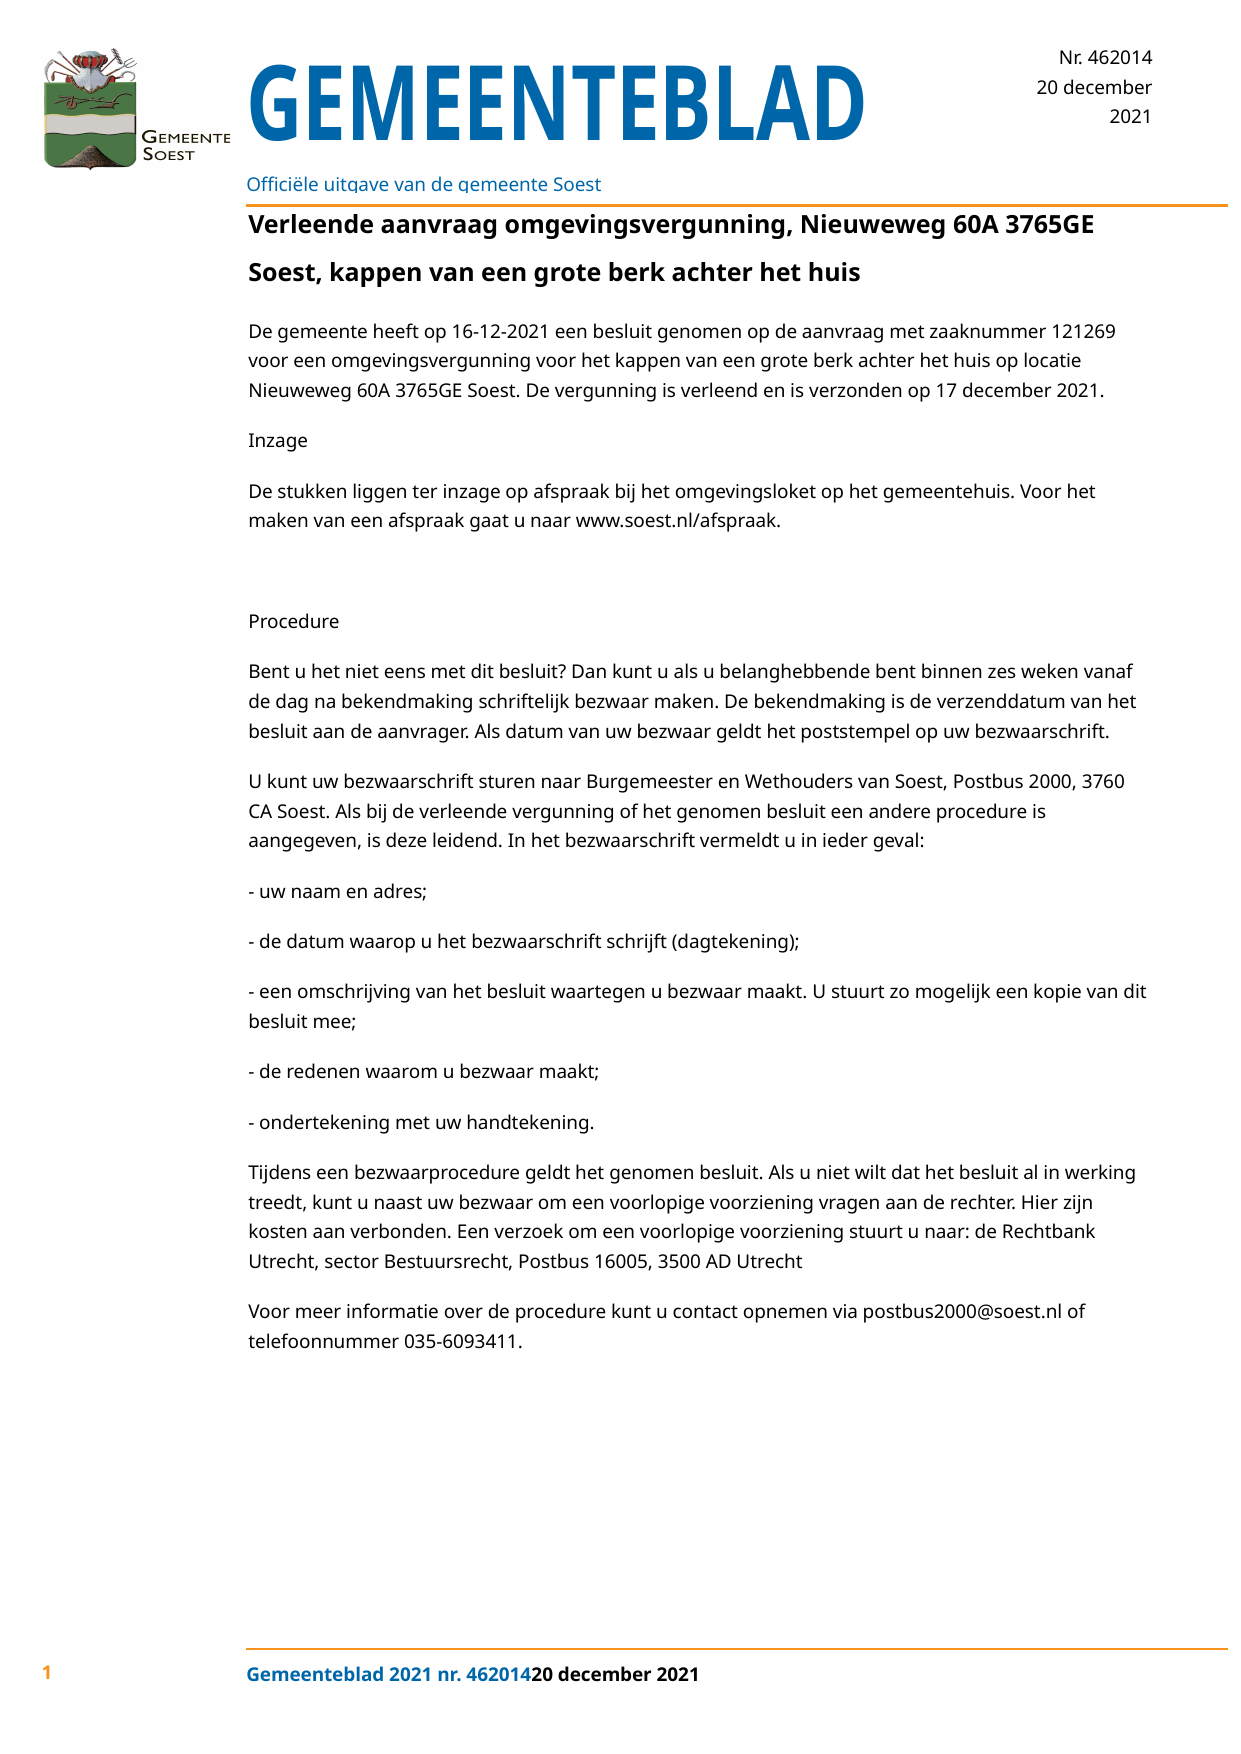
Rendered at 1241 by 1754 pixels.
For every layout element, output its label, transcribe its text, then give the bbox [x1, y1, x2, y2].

picture [41, 47, 231, 172]
text Bent u het niet eens met dit besluit? Dan kunt u als u belanghebbende bent binnen zes weken vanaf de dag na bekendmaking schriftelijk bezwaar maken. De bekendmaking is de verzenddatum van het besluit aan de aanvrager. Als datum van uw bezwaar geldt het poststempel op uw bezwaarschrift. [248, 659, 1152, 744]
text Inzage [248, 427, 1152, 453]
text - de redenen waarom u bezwaar maakt; [248, 1059, 1152, 1084]
text - de datum waarop u het bezwaarschrift schrijft (dagtekening); [248, 928, 1152, 954]
text - een omschrijving van het besluit waartegen u bezwaar maakt. U stuurt zo mogelijk een kopie van dit besluit mee; [248, 979, 1152, 1034]
text Tijdens een bezwaarprocedure geldt het genomen besluit. Als u niet wilt dat het besluit al in werking treedt, kunt u naast uw bezwaar om een voorlopige voorziening vragen aan de rechter. Hier zijn kosten aan verbonden. Een verzoek om een voorlopige voorziening stuurt u naar: de Rechtbank Utrecht, sector Bestuursrecht, Postbus 16005, 3500 AD Utrecht [248, 1159, 1152, 1274]
text - uw naam en adres; [248, 878, 1152, 904]
text De gemeente heeft op 16-12-2021 een besluit genomen op de aanvraag met zaaknummer 121269 voor een omgevingsvergunning voor het kappen van een grote berk achter het huis op locatie Nieuweweg 60A 3765GE Soest. De vergunning is verleend en is verzonden op 17 december 2021. [248, 318, 1152, 403]
text Procedure [248, 608, 1152, 634]
text - ondertekening met uw handtekening. [248, 1109, 1152, 1135]
text Verleende aanvraag omgevingsvergunning, Nieuweweg 60A 3765GE Soest, kappen van een grote berk achter het huis [248, 207, 1152, 288]
text Voor meer informatie over de procedure kunt u contact opnemen via postbus2000@soest.nl of telefoonnummer 035-6093411. [248, 1299, 1152, 1354]
text De stukken liggen ter inzage op afspraak bij het omgevingsloket op het gemeentehuis. Voor het maken van een afspraak gaat u naar www.soest.nl/afspraak. [248, 478, 1152, 533]
text U kunt uw bezwaarschrift sturen naar Burgemeester en Wethouders van Soest, Postbus 2000, 3760 CA Soest. Als bij de verleende vergunning of het genomen besluit een andere procedure is aangegeven, is deze leidend. In het bezwaarschrift vermeldt u in ieder geval: [248, 768, 1152, 853]
